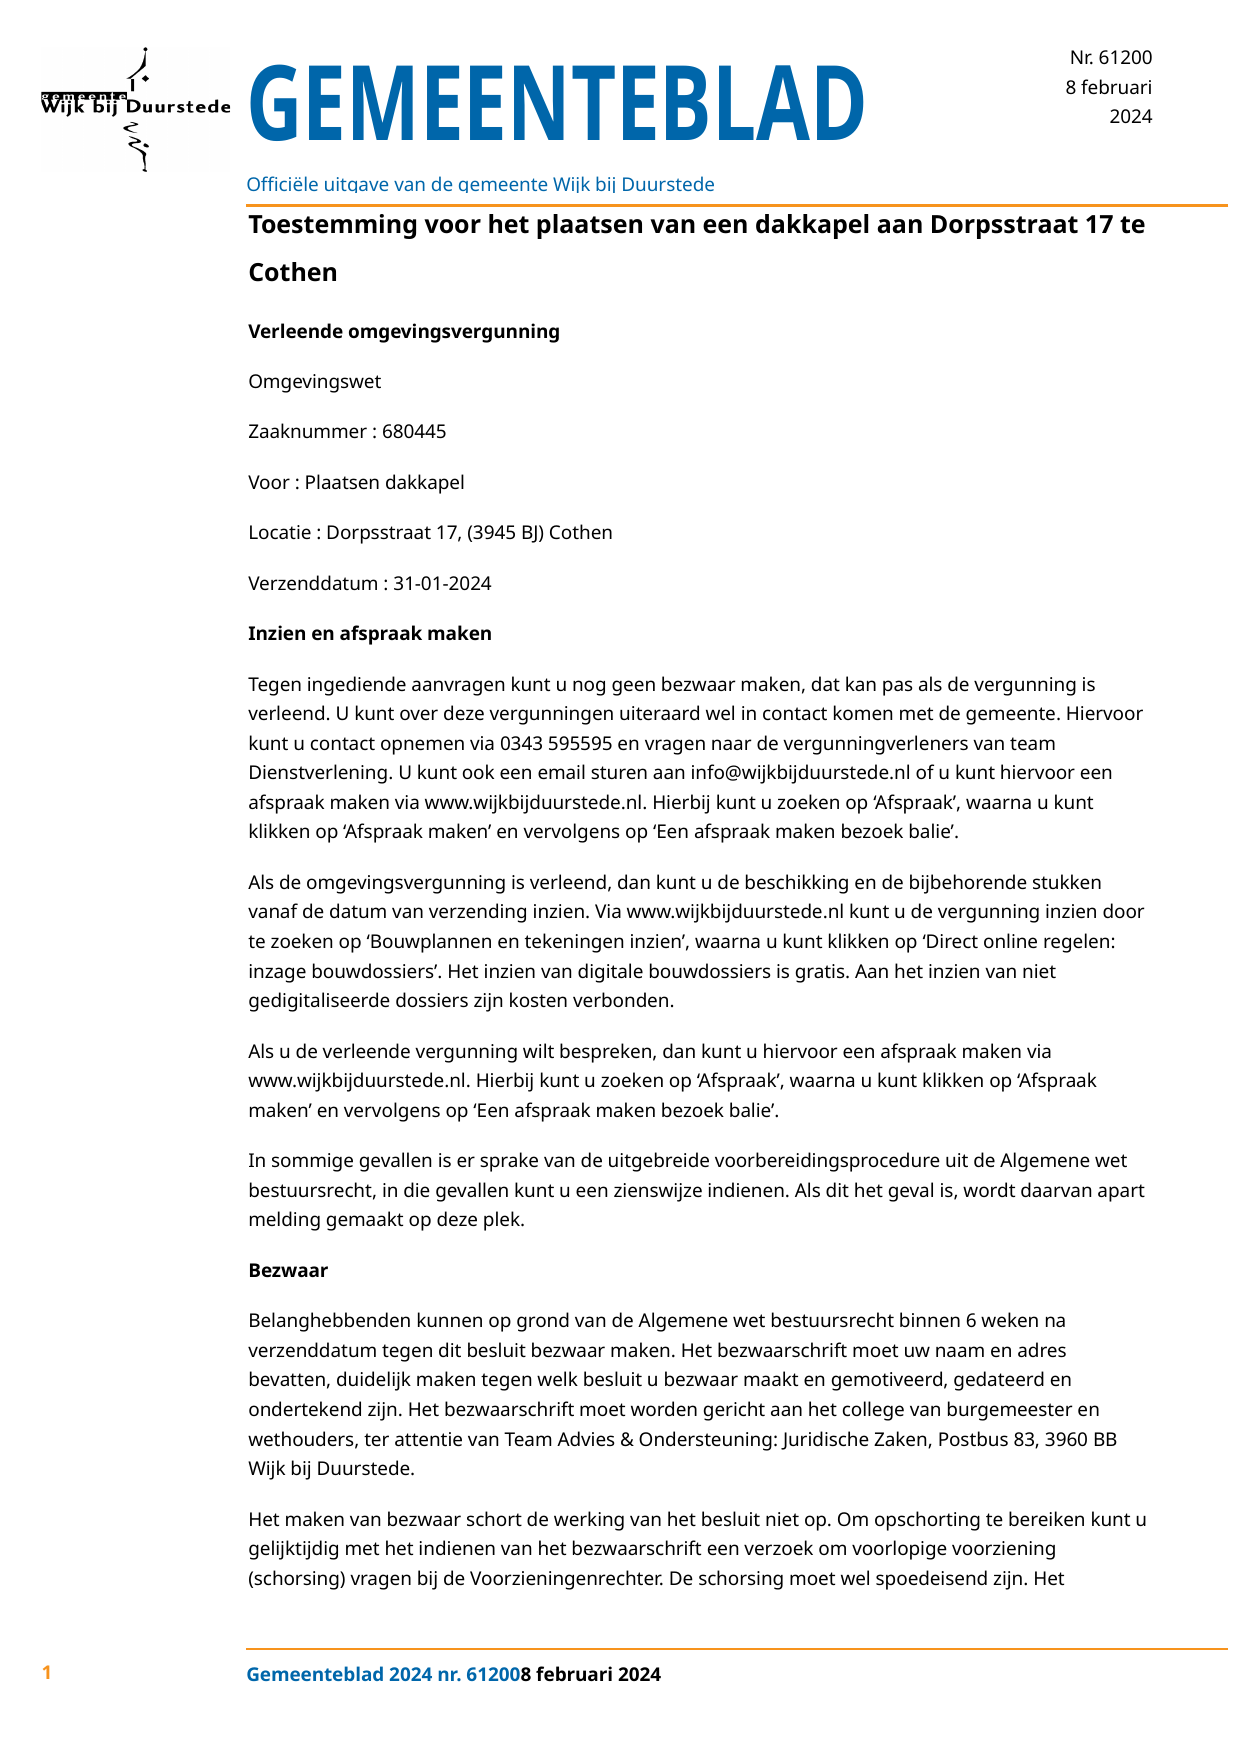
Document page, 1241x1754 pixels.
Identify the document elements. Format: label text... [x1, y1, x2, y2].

text Omgevingswet [248, 368, 1152, 394]
text Tegen ingediende aanvragen kunt u nog geen bezwaar maken, dat kan pas als de vergunning is verleend. U kunt over deze vergunningen uiteraard wel in contact komen met de gemeente. Hiervoor kunt u contact opnemen via 0343 595595 en vragen naar de vergunningverleners van team Dienstverlening. U kunt ook een email sturen aan info@wijkbijduurstede.nl of u kunt hiervoor een afspraak maken via www.wijkbijduurstede.nl. Hierbij kunt u zoeken op ‘Afspraak’, waarna u kunt klikken op ‘Afspraak maken’ en vervolgens op ‘Een afspraak maken bezoek balie’. [248, 671, 1152, 844]
text Verzenddatum : 31-01-2024 [248, 570, 1152, 596]
text Als de omgevingsvergunning is verleend, dan kunt u de beschikking en de bijbehorende stukken vanaf de datum van verzending inzien. Via www.wijkbijduurstede.nl kunt u de vergunning inzien door te zoeken op ‘Bouwplannen en tekeningen inzien’, waarna u kunt klikken op ‘Direct online regelen: inzage bouwdossiers’. Het inzien van digitale bouwdossiers is gratis. Aan het inzien van niet gedigitaliseerde dossiers zijn kosten verbonden. [248, 869, 1152, 1013]
text Toestemming voor het plaatsen van een dakkapel aan Dorpsstraat 17 te Cothen [248, 207, 1152, 288]
text Als u de verleende vergunning wilt bespreken, dan kunt u hiervoor een afspraak maken via www.wijkbijduurstede.nl. Hierbij kunt u zoeken op ‘Afspraak’, waarna u kunt klikken op ‘Afspraak maken’ en vervolgens op ‘Een afspraak maken bezoek balie’. [248, 1038, 1152, 1123]
text Verleende omgevingsvergunning [248, 318, 1152, 344]
text Belanghebbenden kunnen op grond van de Algemene wet bestuursrecht binnen 6 weken na verzenddatum tegen dit besluit bezwaar maken. Het bezwaarschrift moet uw naam en adres bevatten, duidelijk maken tegen welk besluit u bezwaar maakt en gemotiveerd, gedateerd en ondertekend zijn. Het bezwaarschrift moet worden gericht aan het college van burgemeester en wethouders, ter attentie van Team Advies & Ondersteuning: Juridische Zaken, Postbus 83, 3960 BB Wijk bij Duurstede. [248, 1307, 1152, 1481]
text Bezwaar [248, 1257, 1152, 1283]
picture [41, 47, 231, 172]
text Zaaknummer : 680445 [248, 419, 1152, 444]
text Inzien en afspraak maken [248, 620, 1152, 646]
text Voor : Plaatsen dakkapel [248, 469, 1152, 495]
text Locatie : Dorpsstraat 17, (3945 BJ) Cothen [248, 519, 1152, 545]
text In sommige gevallen is er sprake van de uitgebreide voorbereidingsprocedure uit de Algemene wet bestuursrecht, in die gevallen kunt u een zienswijze indienen. Als dit het geval is, wordt daarvan apart melding gemaakt op deze plek. [248, 1147, 1152, 1232]
text Het maken van bezwaar schort de werking van het besluit niet op. Om opschorting te bereiken kunt u gelijktijdig met het indienen van het bezwaarschrift een verzoek om voorlopige voorziening (schorsing) vragen bij de Voorzieningenrechter. De schorsing moet wel spoedeisend zijn. Het [248, 1506, 1152, 1591]
